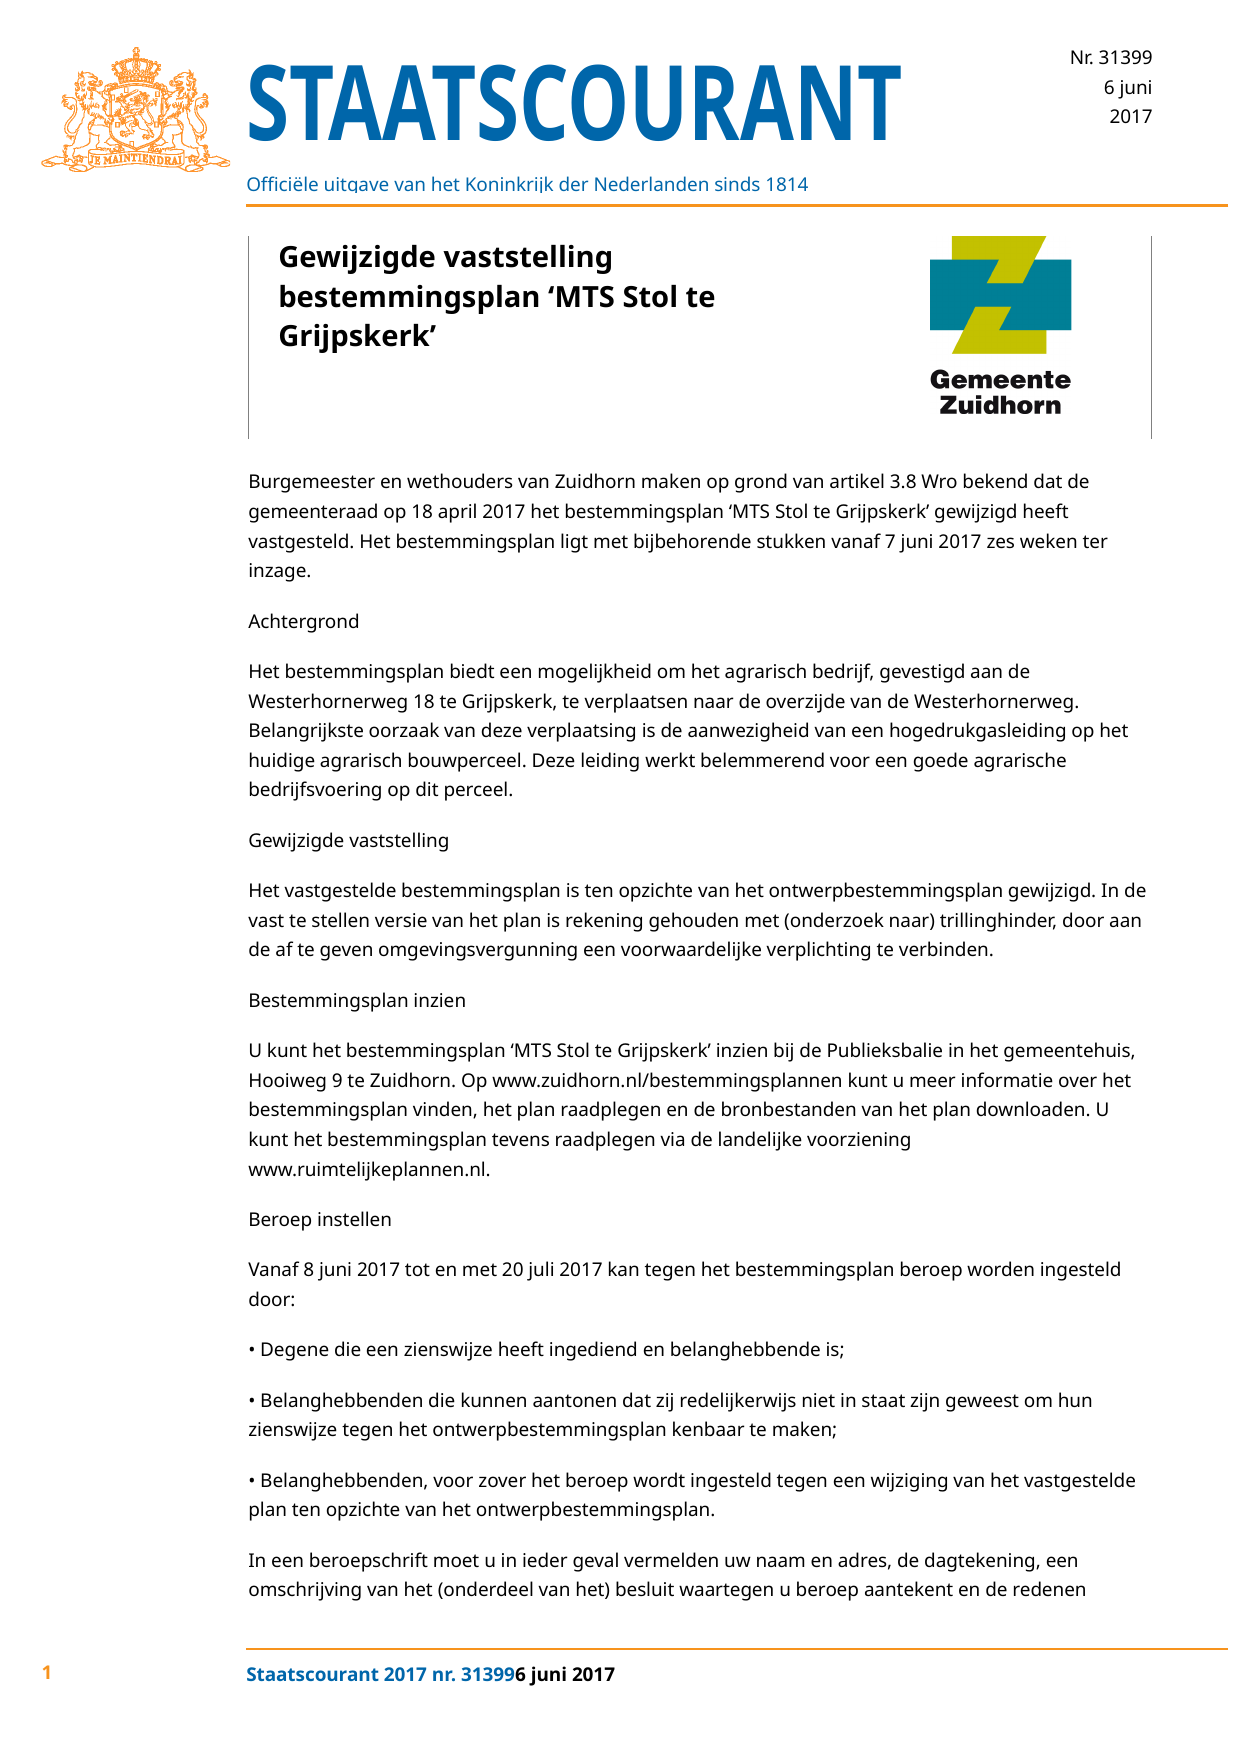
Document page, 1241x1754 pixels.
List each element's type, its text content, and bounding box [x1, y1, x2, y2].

text U kunt het bestemmingsplan ‘MTS Stol te Grijpskerk’ inzien bij de Publieksbalie in het gemeentehuis, Hooiweg 9 te Zuidhorn. Op www.zuidhorn.nl/bestemmingsplannen kunt u meer informatie over het bestemmingsplan vinden, het plan raadplegen en de bronbestanden van het plan downloaden. U kunt het bestemmingsplan tevens raadplegen via de landelijke voorziening www.ruimtelijkeplannen.nl. [248, 1037, 1152, 1181]
text Het bestemmingsplan biedt een mogelijkheid om het agrarisch bedrijf, gevestigd aan de Westerhornerweg 18 te Grijpskerk, te verplaatsen naar de overzijde van de Westerhornerweg. Belangrijkste oorzaak van deze verplaatsing is de aanwezigheid van een hogedrukgasleiding op het huidige agrarisch bouwperceel. Deze leiding werkt belemmerend voor een goede agrarische bedrijfsvoering op dit perceel. [248, 658, 1152, 802]
text • Degene die een zienswijze heeft ingediend en belanghebbende is; [248, 1337, 1152, 1362]
table_header [850, 236, 930, 413]
table_header [850, 414, 1151, 439]
text Vanaf 8 juni 2017 tot en met 20 juli 2017 kan tegen het bestemmingsplan beroep worden ingesteld door: [248, 1257, 1152, 1312]
text In een beroepschrift moet u in ieder geval vermelden uw naam en adres, de dagtekening, een omschrijving van het (onderdeel van het) besluit waartegen u beroep aantekent en de redenen [248, 1547, 1152, 1602]
text Achtergrond [248, 608, 1152, 633]
picture [930, 236, 1072, 414]
table_header Gewijzigde vaststelling bestemmingsplan ‘MTS Stol te Grijpskerk’ [249, 236, 850, 439]
text Beroep instellen [248, 1206, 1152, 1232]
text • Belanghebbenden, voor zover het beroep wordt ingesteld tegen een wijziging van het vastgestelde plan ten opzichte van het ontwerpbestemmingsplan. [248, 1467, 1152, 1522]
table_header [1072, 236, 1151, 413]
text Burgemeester en wethouders van Zuidhorn maken op grond van artikel 3.8 Wro bekend dat de gemeenteraad op 18 april 2017 het bestemmingsplan ‘MTS Stol te Grijpskerk’ gewijzigd heeft vastgesteld. Het bestemmingsplan ligt met bijbehorende stukken vanaf 7 juni 2017 zes weken ter inzage. [248, 469, 1152, 583]
text Bestemmingsplan inzien [248, 987, 1152, 1013]
text Het vastgestelde bestemmingsplan is ten opzichte van het ontwerpbestemmingsplan gewijzigd. In de vast te stellen versie van het plan is rekening gehouden met (onderzoek naar) trillinghinder, door aan de af te geven omgevingsvergunning een voorwaardelijke verplichting te verbinden. [248, 877, 1152, 962]
picture [41, 47, 231, 172]
text Gewijzigde vaststelling [248, 827, 1152, 853]
text • Belanghebbenden die kunnen aantonen dat zij redelijkerwijs niet in staat zijn geweest om hun zienswijze tegen het ontwerpbestemmingsplan kenbaar te maken; [248, 1387, 1152, 1442]
